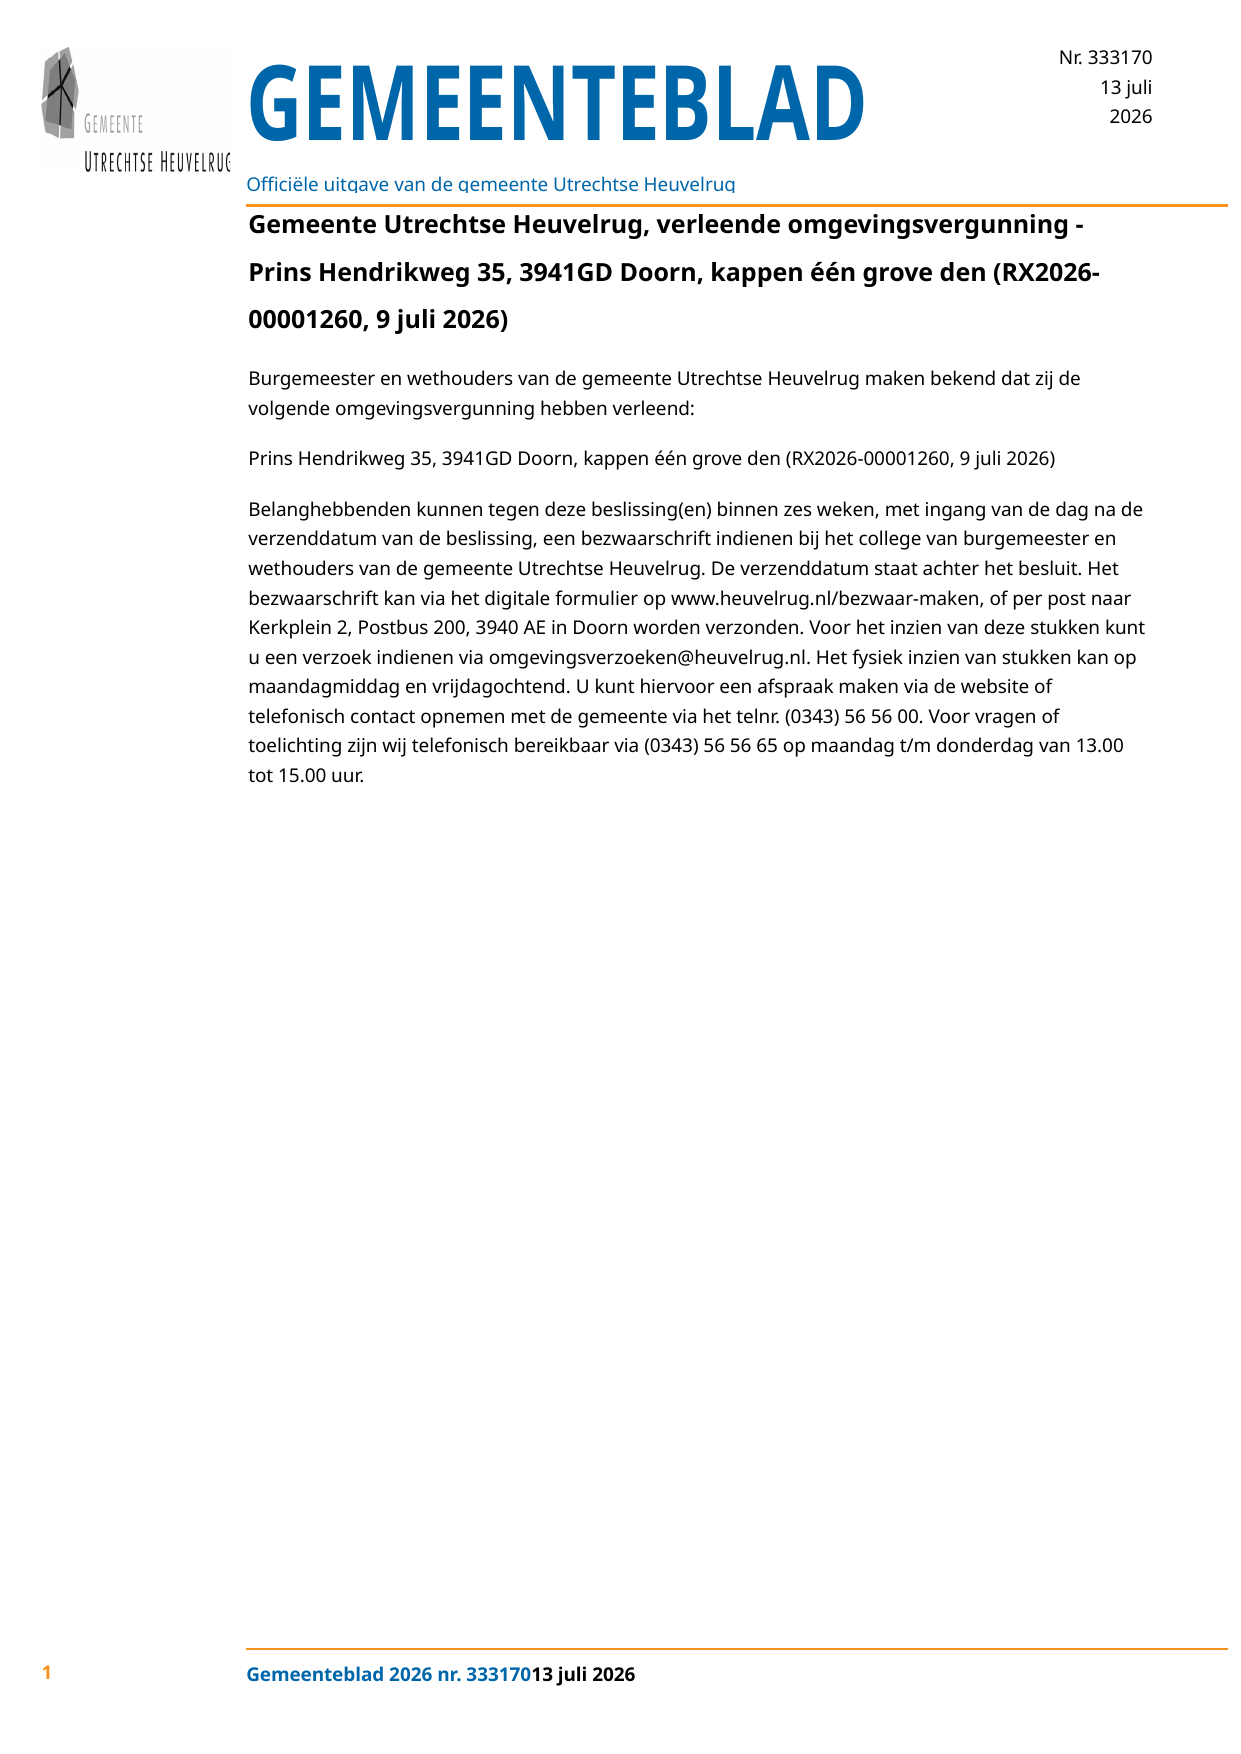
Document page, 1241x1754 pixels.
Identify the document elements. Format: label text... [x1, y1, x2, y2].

text Belanghebbenden kunnen tegen deze beslissing(en) binnen zes weken, met ingang van de dag na de verzenddatum van de beslissing, een bezwaarschrift indienen bij het college van burgemeester en wethouders van de gemeente Utrechtse Heuvelrug. De verzenddatum staat achter het besluit. Het bezwaarschrift kan via het digitale formulier op www.heuvelrug.nl/bezwaar-maken, of per post naar Kerkplein 2, Postbus 200, 3940 AE in Doorn worden verzonden. Voor het inzien van deze stukken kunt u een verzoek indienen via omgevingsverzoeken@heuvelrug.nl. Het fysiek inzien van stukken kan op maandagmiddag en vrijdagochtend. U kunt hiervoor een afspraak maken via de website of telefonisch contact opnemen met de gemeente via het telnr. (0343) 56 56 00. Voor vragen of toelichting zijn wij telefonisch bereikbaar via (0343) 56 56 65 op maandag t/m donderdag van 13.00 tot 15.00 uur. [248, 496, 1152, 788]
text Gemeente Utrechtse Heuvelrug, verleende omgevingsvergunning - Prins Hendrikweg 35, 3941GD Doorn, kappen één grove den (RX2026-00001260, 9 juli 2026) [248, 207, 1152, 336]
picture [41, 47, 231, 172]
text Prins Hendrikweg 35, 3941GD Doorn, kappen één grove den (RX2026-00001260, 9 juli 2026) [248, 446, 1152, 471]
text Burgemeester en wethouders van de gemeente Utrechtse Heuvelrug maken bekend dat zij de volgende omgevingsvergunning hebben verleend: [248, 366, 1152, 421]
